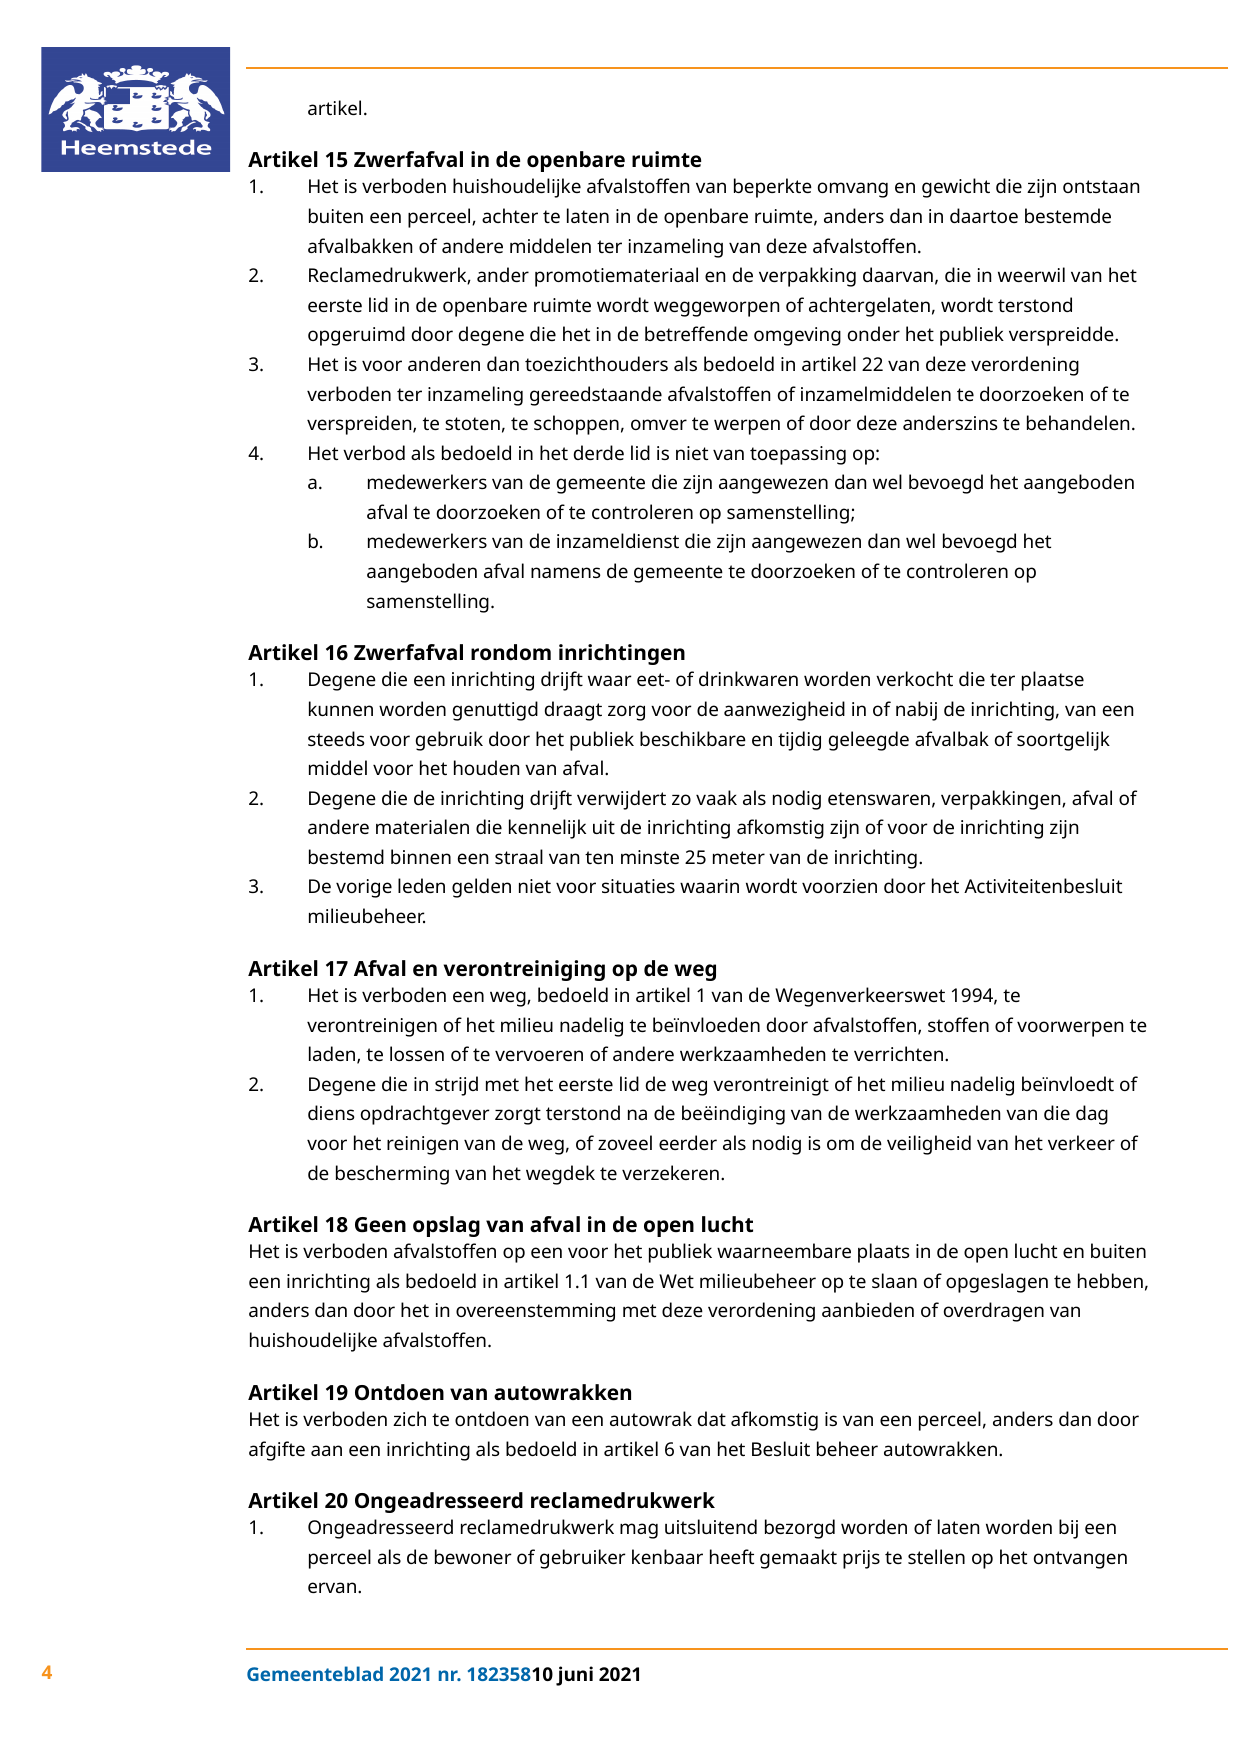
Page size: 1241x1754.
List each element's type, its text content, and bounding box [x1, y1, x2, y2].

text Artikel 18 Geen opslag van afval in de open lucht [248, 1210, 1152, 1238]
list Degene die in strijd met het eerste lid de weg verontreinigt of het milieu nadelig beïnvloedt of diens opdrachtgever zorgt terstond na de beëindiging van de werkzaamheden van die dag voor het reinigen van de weg, of zoveel eerder als nodig is om de veiligheid van het verkeer of de bescherming van het wegdek te verzekeren. [248, 1071, 1152, 1185]
list artikel. [248, 95, 1152, 121]
text Artikel 19 Ontdoen van autowrakken [248, 1378, 1152, 1406]
list Degene die een inrichting drijft waar eet- of drinkwaren worden verkocht die ter plaatse kunnen worden genuttigd draagt zorg voor de aanwezigheid in of nabij de inrichting, van een steeds voor gebruik door het publiek beschikbare en tijdig geleegde afvalbak of soortgelijk middel voor het houden van afval. [248, 667, 1152, 781]
text Artikel 20 Ongeadresseerd reclamedrukwerk [248, 1486, 1152, 1514]
text Artikel 15 Zwerfafval in de openbare ruimte [248, 145, 1152, 174]
list medewerkers van de gemeente die zijn aangewezen dan wel bevoegd het aangeboden afval te doorzoeken of te controleren op samenstelling; [307, 469, 1152, 525]
list De vorige leden gelden niet voor situaties waarin wordt voorzien door het Activiteitenbesluit milieubeheer. [248, 874, 1152, 929]
list Reclamedrukwerk, ander promotiemateriaal en de verpakking daarvan, die in weerwil van het eerste lid in de openbare ruimte wordt weggeworpen of achtergelaten, wordt terstond opgeruimd door degene die het in de betreffende omgeving onder het publiek verspreidde. [248, 262, 1152, 347]
text Artikel 16 Zwerfafval rondom inrichtingen [248, 638, 1152, 667]
picture [41, 47, 231, 172]
list Het verbod als bedoeld in het derde lid is niet van toepassing op: [248, 440, 1152, 466]
text Het is verboden afvalstoffen op een voor het publiek waarneembare plaats in de open lucht en buiten een inrichting als bedoeld in artikel 1.1 van de Wet milieubeheer op te slaan of opgeslagen te hebben, anders dan door het in overeenstemming met deze verordening aanbieden of overdragen van huishoudelijke afvalstoffen. [248, 1238, 1152, 1353]
list Degene die de inrichting drijft verwijdert zo vaak als nodig etenswaren, verpakkingen, afval of andere materialen die kennelijk uit de inrichting afkomstig zijn of voor de inrichting zijn bestemd binnen een straal van ten minste 25 meter van de inrichting. [248, 785, 1152, 870]
list Ongeadresseerd reclamedrukwerk mag uitsluitend bezorgd worden of laten worden bij een perceel als de bewoner of gebruiker kenbaar heeft gemaakt prijs te stellen op het ontvangen ervan. [248, 1514, 1152, 1599]
list Het is verboden een weg, bedoeld in artikel 1 van de Wegenverkeerswet 1994, te verontreinigen of het milieu nadelig te beïnvloeden door afvalstoffen, stoffen of voorwerpen te laden, te lossen of te vervoeren of andere werkzaamheden te verrichten. [248, 982, 1152, 1067]
list medewerkers van de inzameldienst die zijn aangewezen dan wel bevoegd het aangeboden afval namens de gemeente te doorzoeken of te controleren op samenstelling. [307, 529, 1152, 613]
list Het is verboden huishoudelijke afvalstoffen van beperkte omvang en gewicht die zijn ontstaan buiten een perceel, achter te laten in de openbare ruimte, anders dan in daartoe bestemde afvalbakken of andere middelen ter inzameling van deze afvalstoffen. [248, 174, 1152, 258]
text Het is verboden zich te ontdoen van een autowrak dat afkomstig is van een perceel, anders dan door afgifte aan een inrichting als bedoeld in artikel 6 van het Besluit beheer autowrakken. [248, 1406, 1152, 1461]
text Artikel 17 Afval en verontreiniging op de weg [248, 954, 1152, 982]
list Het is voor anderen dan toezichthouders als bedoeld in artikel 22 van deze verordening verboden ter inzameling gereedstaande afvalstoffen of inzamelmiddelen te doorzoeken of te verspreiden, te stoten, te schoppen, omver te werpen of door deze anderszins te behandelen. [248, 351, 1152, 436]
